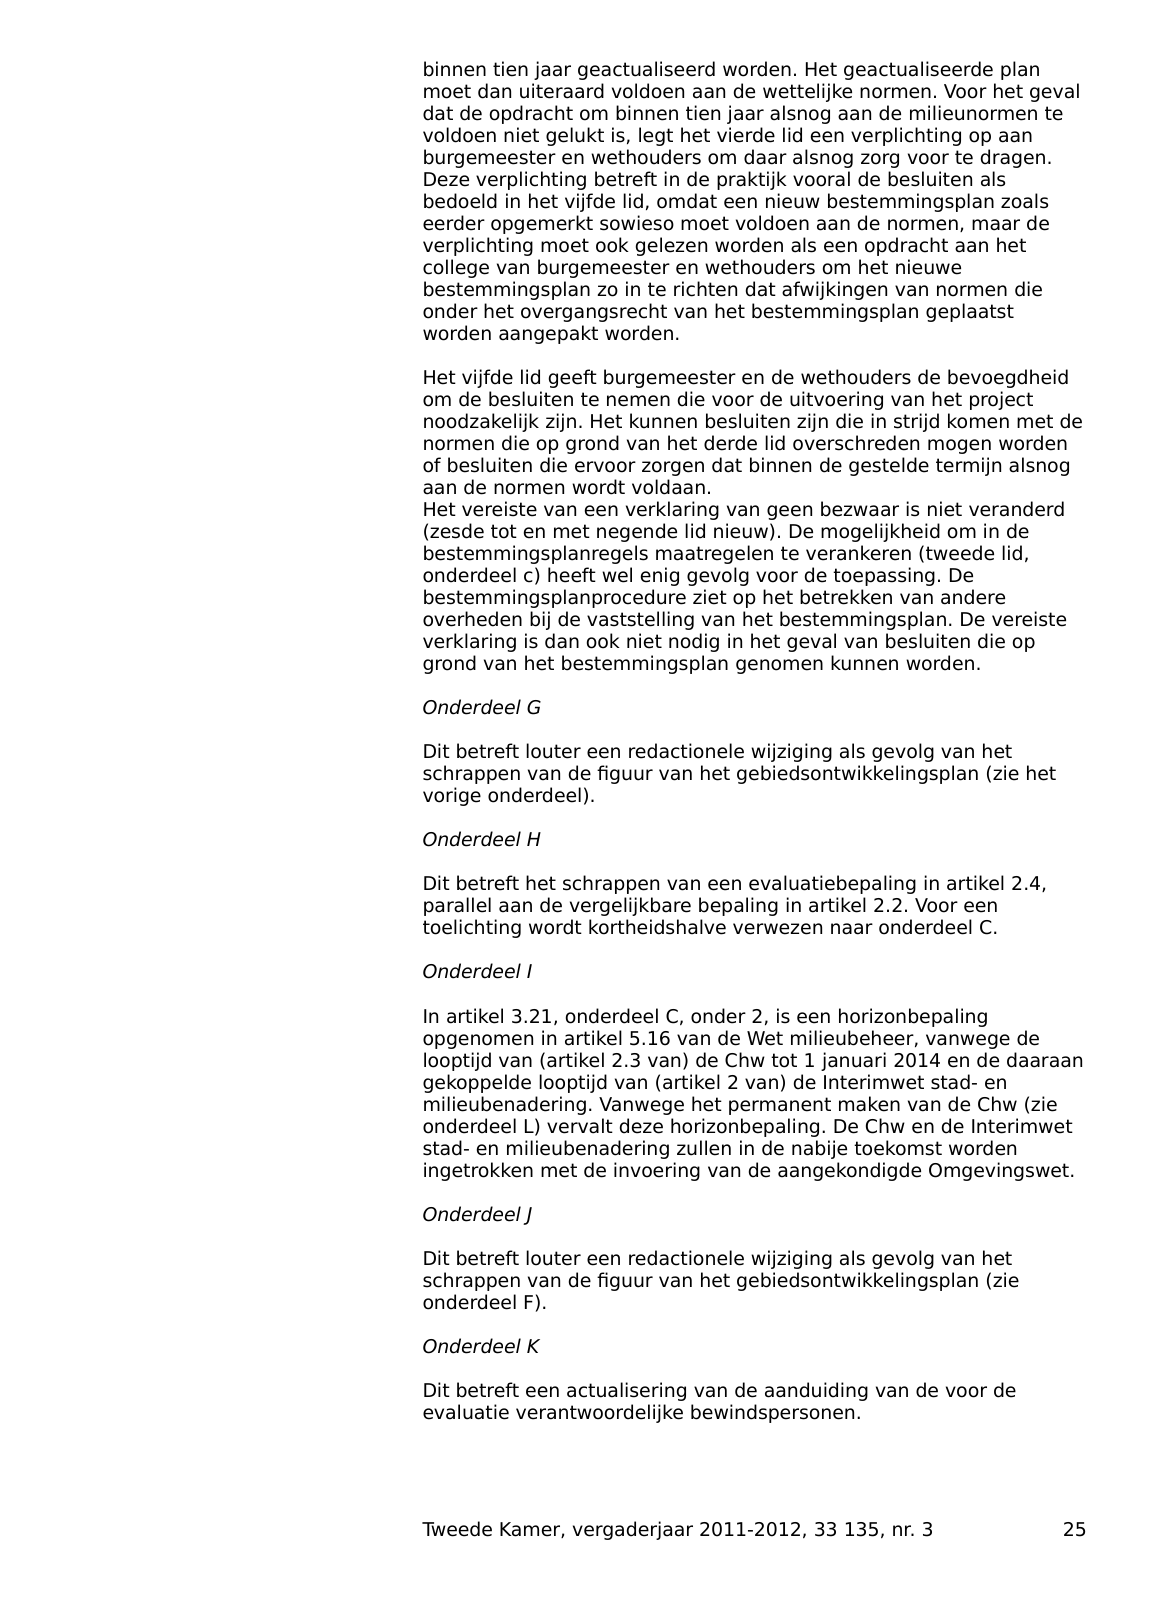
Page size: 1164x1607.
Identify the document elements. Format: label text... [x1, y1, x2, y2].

subtitle Onderdeel J [422, 1204, 1087, 1226]
text Dit betreft het schrappen van een evaluatiebepaling in artikel 2.4, parallel aan de vergelijkbare bepaling in artikel 2.2. Voor een toelichting wordt kortheidshalve verwezen naar onderdeel C. [422, 873, 1087, 939]
text Dit betreft een actualisering van de aanduiding van de voor de evaluatie verantwoordelijke bewindspersonen. [422, 1380, 1087, 1424]
text Het vijfde lid geeft burgemeester en de wethouders de bevoegdheid om de besluiten te nemen die voor de uitvoering van het project noodzakelijk zijn. Het kunnen besluiten zijn die in strijd komen met de normen die op grond van het derde lid overschreden mogen worden of besluiten die ervoor zorgen dat binnen de gestelde termijn alsnog aan de normen wordt voldaan. [422, 367, 1087, 499]
text Dit betreft louter een redactionele wijziging als gevolg van het schrappen van de figuur van het gebiedsontwikkelingsplan (zie onderdeel F). [422, 1248, 1087, 1314]
text Het vereiste van een verklaring van geen bezwaar is niet veranderd (zesde tot en met negende lid nieuw). De mogelijkheid om in de bestemmingsplanregels maatregelen te verankeren (tweede lid, onderdeel c) heeft wel enig gevolg voor de toepassing. De bestemmingsplanprocedure ziet op het betrekken van andere overheden bij de vaststelling van het bestemmingsplan. De vereiste verklaring is dan ook niet nodig in het geval van besluiten die op grond van het bestemmingsplan genomen kunnen worden. [422, 499, 1087, 675]
subtitle Onderdeel I [422, 961, 1087, 983]
subtitle Onderdeel H [422, 829, 1087, 851]
text In artikel 3.21, onderdeel C, onder 2, is een horizonbepaling opgenomen in artikel 5.16 van de Wet milieubeheer, vanwege de looptijd van (artikel 2.3 van) de Chw tot 1 januari 2014 en de daaraan gekoppelde looptijd van (artikel 2 van) de Interimwet stad- en milieubenadering. Vanwege het permanent maken van de Chw (zie onderdeel L) vervalt deze horizonbepaling. De Chw en de Interimwet stad- en milieubenadering zullen in de nabije toekomst worden ingetrokken met de invoering van de aangekondigde Omgevingswet. [422, 1006, 1087, 1181]
text binnen tien jaar geactualiseerd worden. Het geactualiseerde plan moet dan uiteraard voldoen aan de wettelijke normen. Voor het geval dat de opdracht om binnen tien jaar alsnog aan de milieunormen te voldoen niet gelukt is, legt het vierde lid een verplichting op aan burgemeester en wethouders om daar alsnog zorg voor te dragen. Deze verplichting betreft in de praktijk vooral de besluiten als bedoeld in het vijfde lid, omdat een nieuw bestemmingsplan zoals eerder opgemerkt sowieso moet voldoen aan de normen, maar de verplichting moet ook gelezen worden als een opdracht aan het college van burgemeester en wethouders om het nieuwe bestemmingsplan zo in te richten dat afwijkingen van normen die onder het overgangsrecht van het bestemmingsplan geplaatst worden aangepakt worden. [422, 59, 1087, 345]
subtitle Onderdeel K [422, 1336, 1087, 1358]
subtitle Onderdeel G [422, 697, 1087, 719]
text Dit betreft louter een redactionele wijziging als gevolg van het schrappen van de figuur van het gebiedsontwikkelingsplan (zie het vorige onderdeel). [422, 741, 1087, 807]
